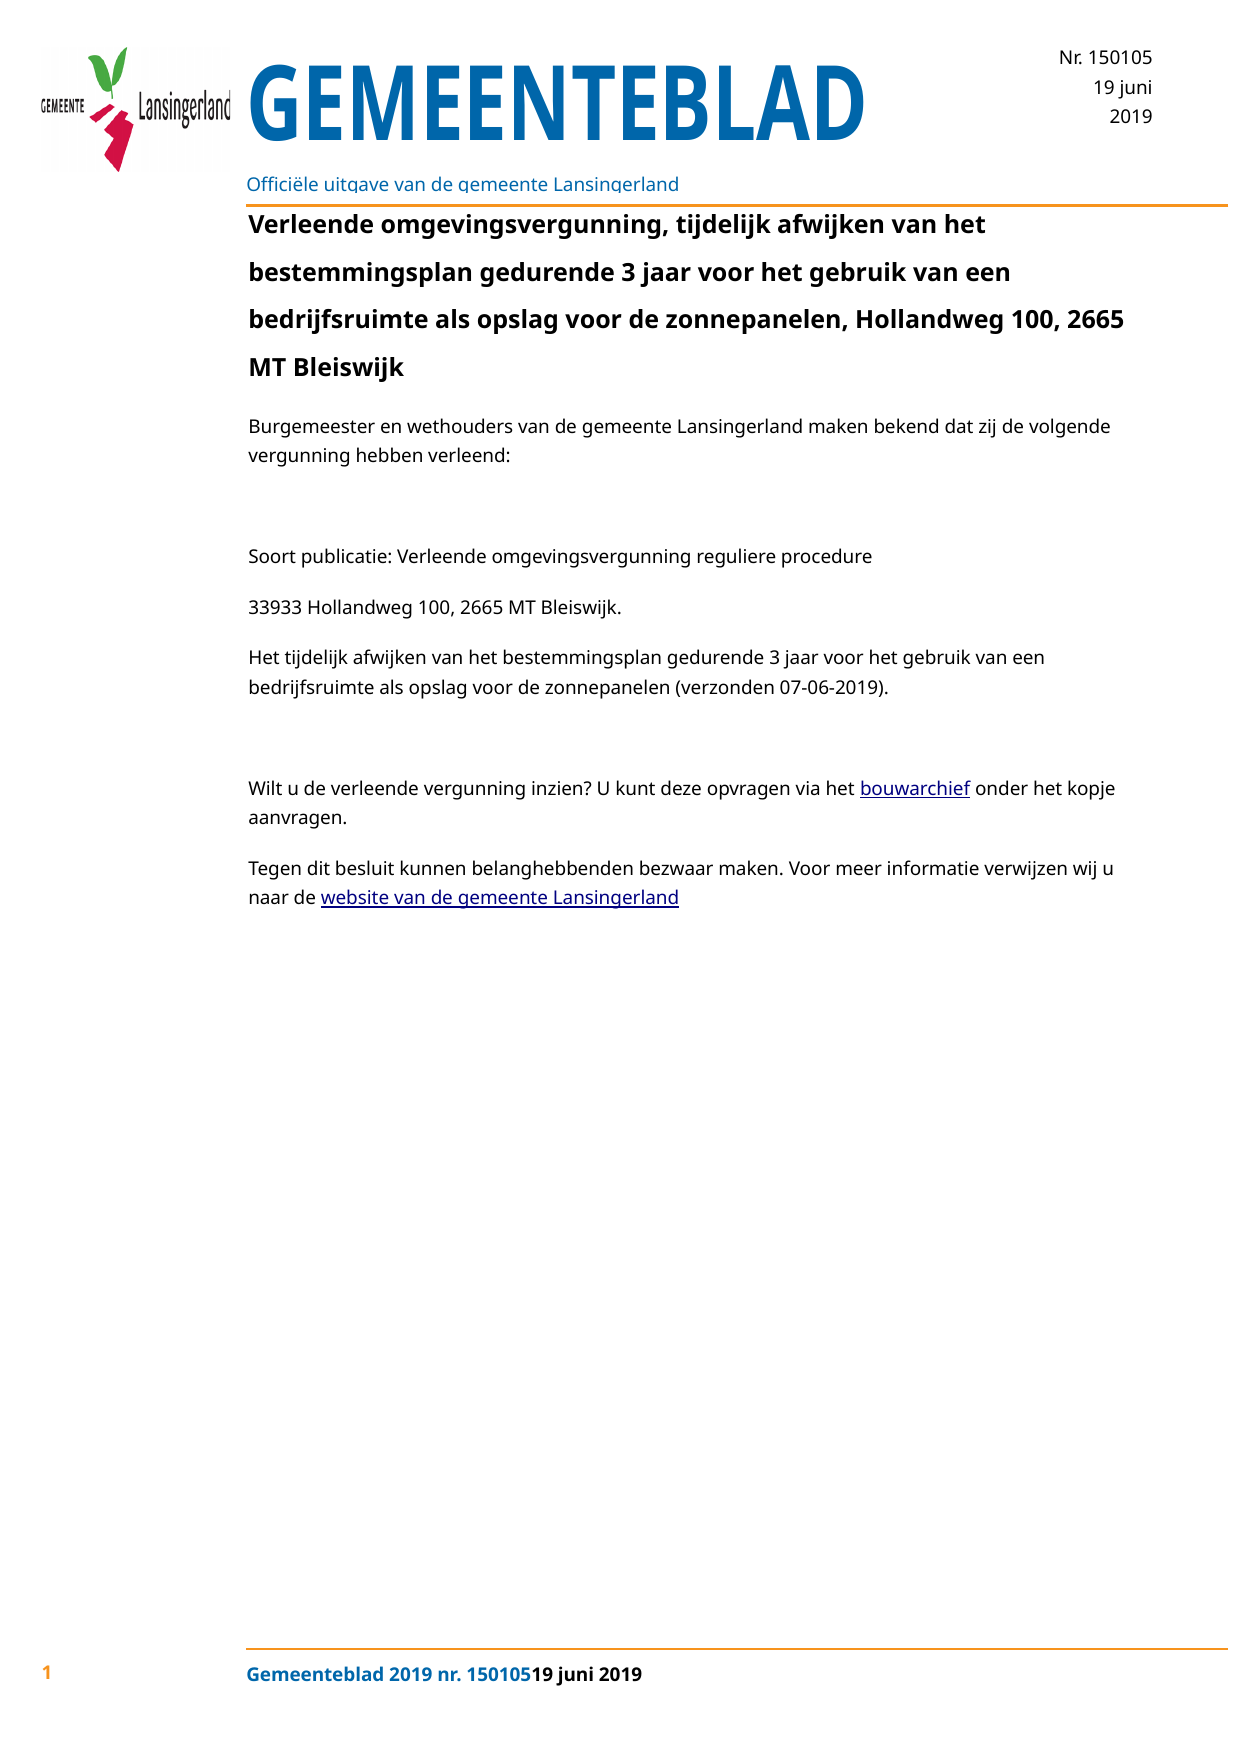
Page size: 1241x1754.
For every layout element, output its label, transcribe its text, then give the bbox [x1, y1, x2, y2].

picture [41, 47, 231, 172]
text Burgemeester en wethouders van de gemeente Lansingerland maken bekend dat zij de volgende vergunning hebben verleend: [248, 413, 1152, 468]
text Tegen dit besluit kunnen belanghebbenden bezwaar maken. Voor meer informatie verwijzen wij u naar de website van de gemeente Lansingerland [248, 855, 1152, 910]
text Wilt u de verleende vergunning inzien? U kunt deze opvragen via het bouwarchief onder het kopje aanvragen. [248, 775, 1152, 830]
text 33933 Hollandweg 100, 2665 MT Bleiswijk. [248, 594, 1152, 620]
text Verleende omgevingsvergunning, tijdelijk afwijken van het bestemmingsplan gedurende 3 jaar voor het gebruik van een bedrijfsruimte als opslag voor de zonnepanelen, Hollandweg 100, 2665 MT Bleiswijk [248, 207, 1152, 384]
text Soort publicatie: Verleende omgevingsvergunning reguliere procedure [248, 543, 1152, 569]
text Het tijdelijk afwijken van het bestemmingsplan gedurende 3 jaar voor het gebruik van een bedrijfsruimte als opslag voor de zonnepanelen (verzonden 07-06-2019). [248, 644, 1152, 700]
